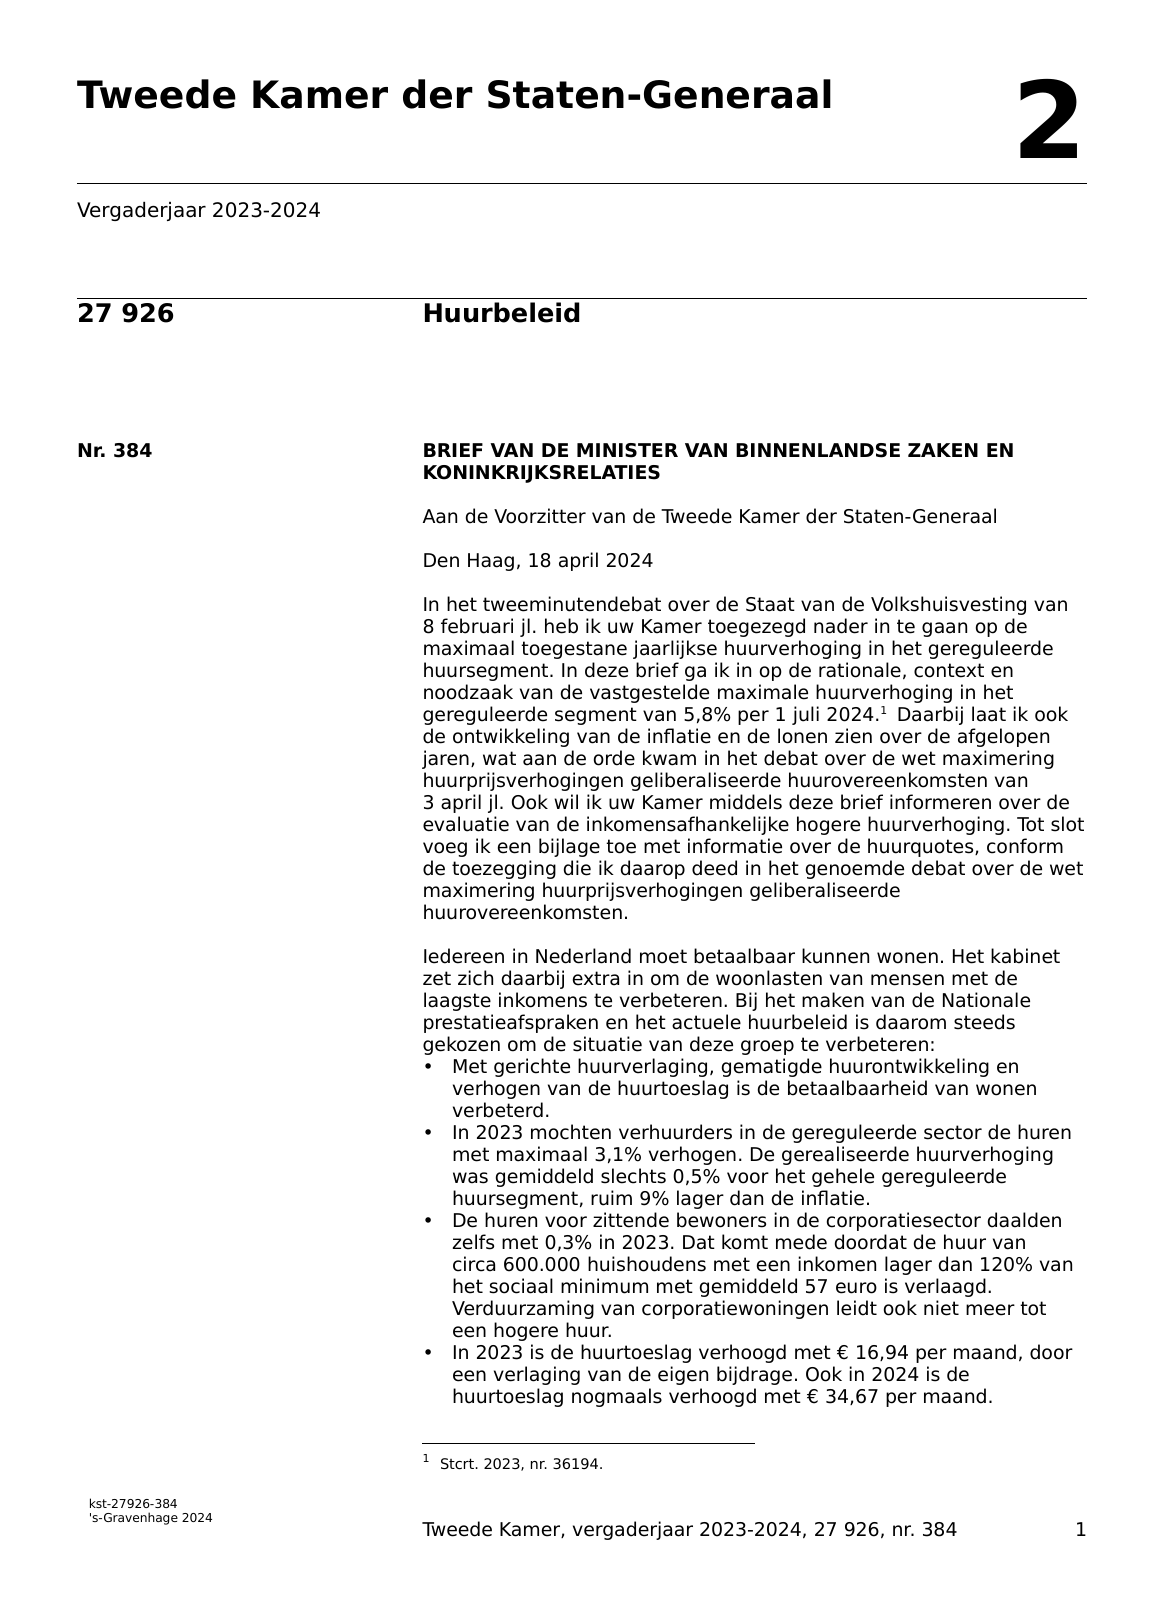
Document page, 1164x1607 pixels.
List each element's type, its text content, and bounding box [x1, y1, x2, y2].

table_header Tweede Kamer der Staten-Generaal [77, 59, 886, 183]
table_cell Vergaderjaar 2023-2024 [77, 184, 1087, 298]
subtitle 27 926 Huurbeleid [77, 299, 1087, 329]
table_header 2 [886, 59, 1087, 183]
text • Met gerichte huurverlaging, gematigde huurontwikkeling en verhogen van de huurtoeslag is de betaalbaarheid van wonen verbeterd. [422, 1056, 1087, 1122]
text Den Haag, 18 april 2024 [422, 550, 1087, 572]
text kst-27926-384 [88, 1497, 323, 1511]
subtitle Nr. 384 BRIEF VAN DE MINISTER VAN BINNENLANDSE ZAKEN EN KONINKRIJKSRELATIES [77, 440, 1087, 484]
text Aan de Voorzitter van de Tweede Kamer der Staten-Generaal [422, 506, 1087, 528]
text • De huren voor zittende bewoners in de corporatiesector daalden zelfs met 0,3% in 2023. Dat komt mede doordat de huur van circa 600.000 huishoudens met een inkomen lager dan 120% van het sociaal minimum met gemiddeld 57 euro is verlaagd. Verduurzaming van corporatiewoningen leidt ook niet meer tot een hogere huur. [422, 1210, 1087, 1342]
text • In 2023 is de huurtoeslag verhoogd met € 16,94 per maand, door een verlaging van de eigen bijdrage. Ook in 2024 is de huurtoeslag nogmaals verhoogd met € 34,67 per maand. [422, 1342, 1087, 1408]
text • In 2023 mochten verhuurders in de gereguleerde sector de huren met maximaal 3,1% verhogen. De gerealiseerde huurverhoging was gemiddeld slechts 0,5% voor het gehele gereguleerde huursegment, ruim 9% lager dan de inflatie. [422, 1122, 1087, 1210]
text In het tweeminutendebat over de Staat van de Volkshuisvesting van 8 februari jl. heb ik uw Kamer toegezegd nader in te gaan op de maximaal toegestane jaarlijkse huurverhoging in het gereguleerde huursegment. In deze brief ga ik in op de rationale, context en noodzaak van de vastgestelde maximale huurverhoging in het gereguleerde segment van 5,8% per 1 juli 2024. Daarbij laat ik ook de ontwikkeling van de inflatie en de lonen zien over de afgelopen jaren, wat aan de orde kwam in het debat over de wet maximering huurprijsverhogingen geliberaliseerde huurovereenkomsten van 3 april jl. Ook wil ik uw Kamer middels deze brief informeren over de evaluatie van de inkomensafhankelijke hogere huurverhoging. Tot slot voeg ik een bijlage toe met informatie over de huurquotes, conform de toezegging die ik daarop deed in het genoemde debat over de wet maximering huurprijsverhogingen geliberaliseerde huurovereenkomsten. [422, 594, 1087, 924]
text 's-Gravenhage 2024 [88, 1511, 323, 1525]
text Iedereen in Nederland moet betaalbaar kunnen wonen. Het kabinet zet zich daarbij extra in om de woonlasten van mensen met de laagste inkomens te verbeteren. Bij het maken van de Nationale prestatieafspraken en het actuele huurbeleid is daarom steeds gekozen om de situatie van deze groep te verbeteren: [422, 946, 1087, 1056]
text Stcrt. 2023, nr. 36194. [422, 1452, 1087, 1474]
